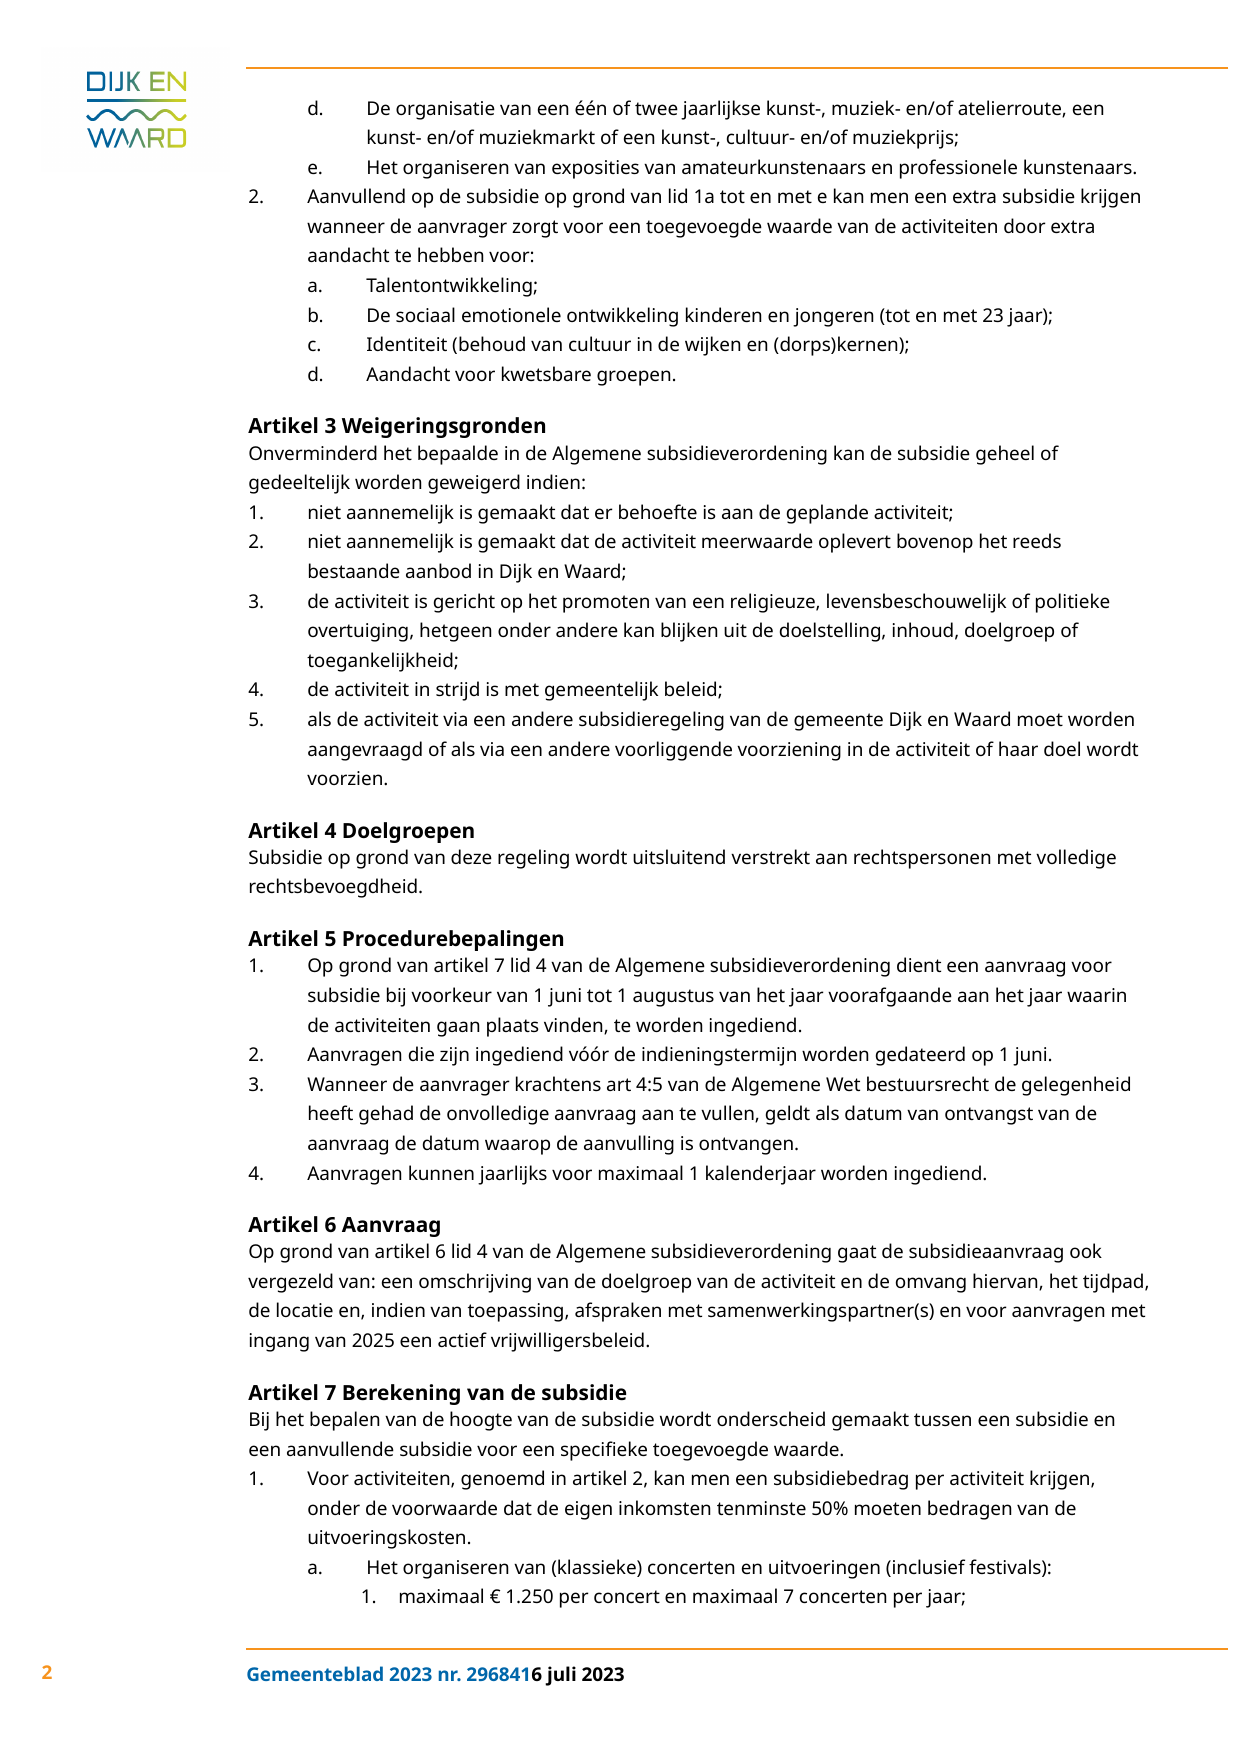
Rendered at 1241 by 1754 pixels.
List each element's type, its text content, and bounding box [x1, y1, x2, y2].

text Artikel 5 Procedurebepalingen [248, 924, 1152, 953]
text Onverminderd het bepaalde in de Algemene subsidieverordening kan de subsidie geheel of gedeeltelijk worden geweigerd indien: [248, 440, 1152, 495]
list Voor activiteiten, genoemd in artikel 2, kan men een subsidiebedrag per activiteit krijgen, onder de voorwaarde dat de eigen inkomsten tenminste 50% moeten bedragen van de uitvoeringskosten. [248, 1465, 1152, 1550]
list de activiteit in strijd is met gemeentelijk beleid; [248, 677, 1152, 702]
text Artikel 3 Weigeringsgronden [248, 411, 1152, 440]
list Talentontwikkeling; [307, 272, 1152, 298]
list Aanvragen die zijn ingediend vóór de indieningstermijn worden gedateerd op 1 juni. [248, 1041, 1152, 1067]
list Aanvullend op de subsidie op grond van lid 1a tot en met e kan men een extra subsidie krijgen wanneer de aanvrager zorgt voor een toegevoegde waarde van de activiteiten door extra aandacht te hebben voor: [248, 183, 1152, 268]
list maximaal € 1.250 per concert en maximaal 7 concerten per jaar; [361, 1584, 1152, 1609]
list de activiteit is gericht op het promoten van een religieuze, levensbeschouwelijk of politieke overtuiging, hetgeen onder andere kan blijken uit de doelstelling, inhoud, doelgroep of toegankelijkheid; [248, 588, 1152, 673]
text Bij het bepalen van de hoogte van de subsidie wordt onderscheid gemaakt tussen een subsidie en een aanvullende subsidie voor een specifieke toegevoegde waarde. [248, 1406, 1152, 1461]
list Aandacht voor kwetsbare groepen. [307, 361, 1152, 387]
list De organisatie van een één of twee jaarlijkse kunst-, muziek- en/of atelierroute, een kunst- en/of muziekmarkt of een kunst-, cultuur- en/of muziekprijs; [307, 95, 1152, 150]
list niet aannemelijk is gemaakt dat de activiteit meerwaarde oplevert bovenop het reeds bestaande aanbod in Dijk en Waard; [248, 529, 1152, 584]
picture [41, 47, 231, 172]
list als de activiteit via een andere subsidieregeling van de gemeente Dijk en Waard moet worden aangevraagd of als via een andere voorliggende voorziening in de activiteit of haar doel wordt voorzien. [248, 706, 1152, 791]
text Artikel 6 Aanvraag [248, 1210, 1152, 1238]
text Subsidie op grond van deze regeling wordt uitsluitend verstrekt aan rechtspersonen met volledige rechtsbevoegdheid. [248, 844, 1152, 899]
list Identiteit (behoud van cultuur in de wijken en (dorps)kernen); [307, 331, 1152, 357]
list Aanvragen kunnen jaarlijks voor maximaal 1 kalenderjaar worden ingediend. [248, 1160, 1152, 1185]
list niet aannemelijk is gemaakt dat er behoefte is aan de geplande activiteit; [248, 499, 1152, 525]
text Op grond van artikel 6 lid 4 van de Algemene subsidieverordening gaat de subsidieaanvraag ook vergezeld van: een omschrijving van de doelgroep van de activiteit en de omvang hiervan, het tijdpad, de locatie en, indien van toepassing, afspraken met samenwerkingspartner(s) en voor aanvragen met ingang van 2025 een actief vrijwilligersbeleid. [248, 1238, 1152, 1353]
text Artikel 7 Berekening van de subsidie [248, 1378, 1152, 1406]
list De sociaal emotionele ontwikkeling kinderen en jongeren (tot en met 23 jaar); [307, 302, 1152, 328]
list Het organiseren van (klassieke) concerten en uitvoeringen (inclusief festivals): [307, 1554, 1152, 1580]
list Het organiseren van exposities van amateurkunstenaars en professionele kunstenaars. [307, 154, 1152, 180]
text Artikel 4 Doelgroepen [248, 816, 1152, 844]
list Wanneer de aanvrager krachtens art 4:5 van de Algemene Wet bestuursrecht de gelegenheid heeft gehad de onvolledige aanvraag aan te vullen, geldt als datum van ontvangst van de aanvraag de datum waarop de aanvulling is ontvangen. [248, 1071, 1152, 1156]
list Op grond van artikel 7 lid 4 van de Algemene subsidieverordening dient een aanvraag voor subsidie bij voorkeur van 1 juni tot 1 augustus van het jaar voorafgaande aan het jaar waarin de activiteiten gaan plaats vinden, te worden ingediend. [248, 953, 1152, 1037]
